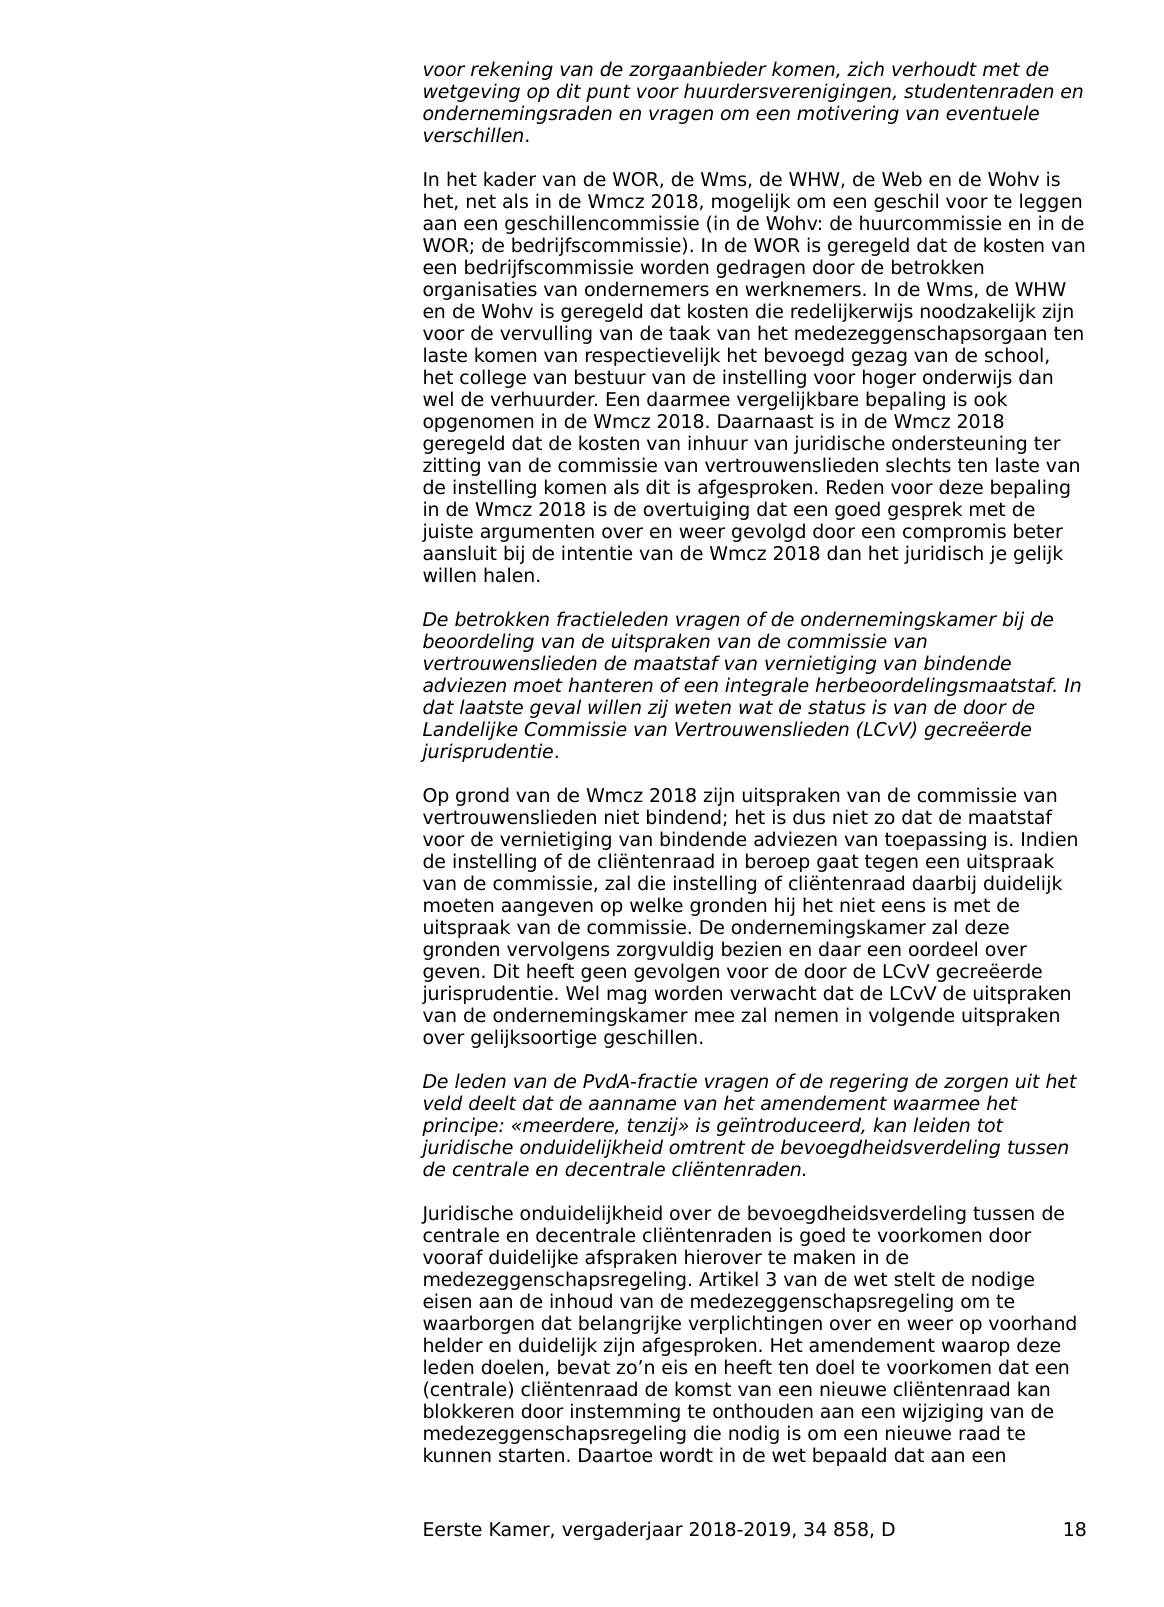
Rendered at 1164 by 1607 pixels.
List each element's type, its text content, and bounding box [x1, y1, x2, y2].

text Juridische onduidelijkheid over de bevoegdheidsverdeling tussen de centrale en decentrale cliëntenraden is goed te voorkomen door vooraf duidelijke afspraken hierover te maken in de medezeggenschapsregeling. Artikel 3 van de wet stelt de nodige eisen aan de inhoud van de medezeggenschapsregeling om te waarborgen dat belangrijke verplichtingen over en weer op voorhand helder en duidelijk zijn afgesproken. Het amendement waarop deze leden doelen, bevat zo’n eis en heeft ten doel te voorkomen dat een (centrale) cliëntenraad de komst van een nieuwe cliëntenraad kan blokkeren door instemming te onthouden aan een wijziging van de medezeggenschapsregeling die nodig is om een nieuwe raad te kunnen starten. Daartoe wordt in de wet bepaald dat aan een [422, 1203, 1087, 1467]
text De leden van de PvdA-fractie vragen of de regering de zorgen uit het veld deelt dat de aanname van het amendement waarmee het principe: «meerdere, tenzij» is geïntroduceerd, kan leiden tot juridische onduidelijkheid omtrent de bevoegdheidsverdeling tussen de centrale en decentrale cliëntenraden. [422, 1071, 1087, 1181]
text voor rekening van de zorgaanbieder komen, zich verhoudt met de wetgeving op dit punt voor huurdersverenigingen, studentenraden en ondernemingsraden en vragen om een motivering van eventuele verschillen. [422, 59, 1087, 147]
text De betrokken fractieleden vragen of de ondernemingskamer bij de beoordeling van de uitspraken van de commissie van vertrouwenslieden de maatstaf van vernietiging van bindende adviezen moet hanteren of een integrale herbeoordelingsmaatstaf. In dat laatste geval willen zij weten wat de status is van de door de Landelijke Commissie van Vertrouwenslieden (LCvV) gecreëerde jurisprudentie. [422, 609, 1087, 763]
text Op grond van de Wmcz 2018 zijn uitspraken van de commissie van vertrouwenslieden niet bindend; het is dus niet zo dat de maatstaf voor de vernietiging van bindende adviezen van toepassing is. Indien de instelling of de cliëntenraad in beroep gaat tegen een uitspraak van de commissie, zal die instelling of cliëntenraad daarbij duidelijk moeten aangeven op welke gronden hij het niet eens is met de uitspraak van de commissie. De ondernemingskamer zal deze gronden vervolgens zorgvuldig bezien en daar een oordeel over geven. Dit heeft geen gevolgen voor de door de LCvV gecreëerde jurisprudentie. Wel mag worden verwacht dat de LCvV de uitspraken van de ondernemingskamer mee zal nemen in volgende uitspraken over gelijksoortige geschillen. [422, 785, 1087, 1049]
text In het kader van de WOR, de Wms, de WHW, de Web en de Wohv is het, net als in de Wmcz 2018, mogelijk om een geschil voor te leggen aan een geschillencommissie (in de Wohv: de huurcommissie en in de WOR; de bedrijfscommissie). In de WOR is geregeld dat de kosten van een bedrijfscommissie worden gedragen door de betrokken organisaties van ondernemers en werknemers. In de Wms, de WHW en de Wohv is geregeld dat kosten die redelijkerwijs noodzakelijk zijn voor de vervulling van de taak van het medezeggenschapsorgaan ten laste komen van respectievelijk het bevoegd gezag van de school, het college van bestuur van de instelling voor hoger onderwijs dan wel de verhuurder. Een daarmee vergelijkbare bepaling is ook opgenomen in de Wmcz 2018. Daarnaast is in de Wmcz 2018 geregeld dat de kosten van inhuur van juridische ondersteuning ter zitting van de commissie van vertrouwenslieden slechts ten laste van de instelling komen als dit is afgesproken. Reden voor deze bepaling in de Wmcz 2018 is de overtuiging dat een goed gesprek met de juiste argumenten over en weer gevolgd door een compromis beter aansluit bij de intentie van de Wmcz 2018 dan het juridisch je gelijk willen halen. [422, 169, 1087, 587]
